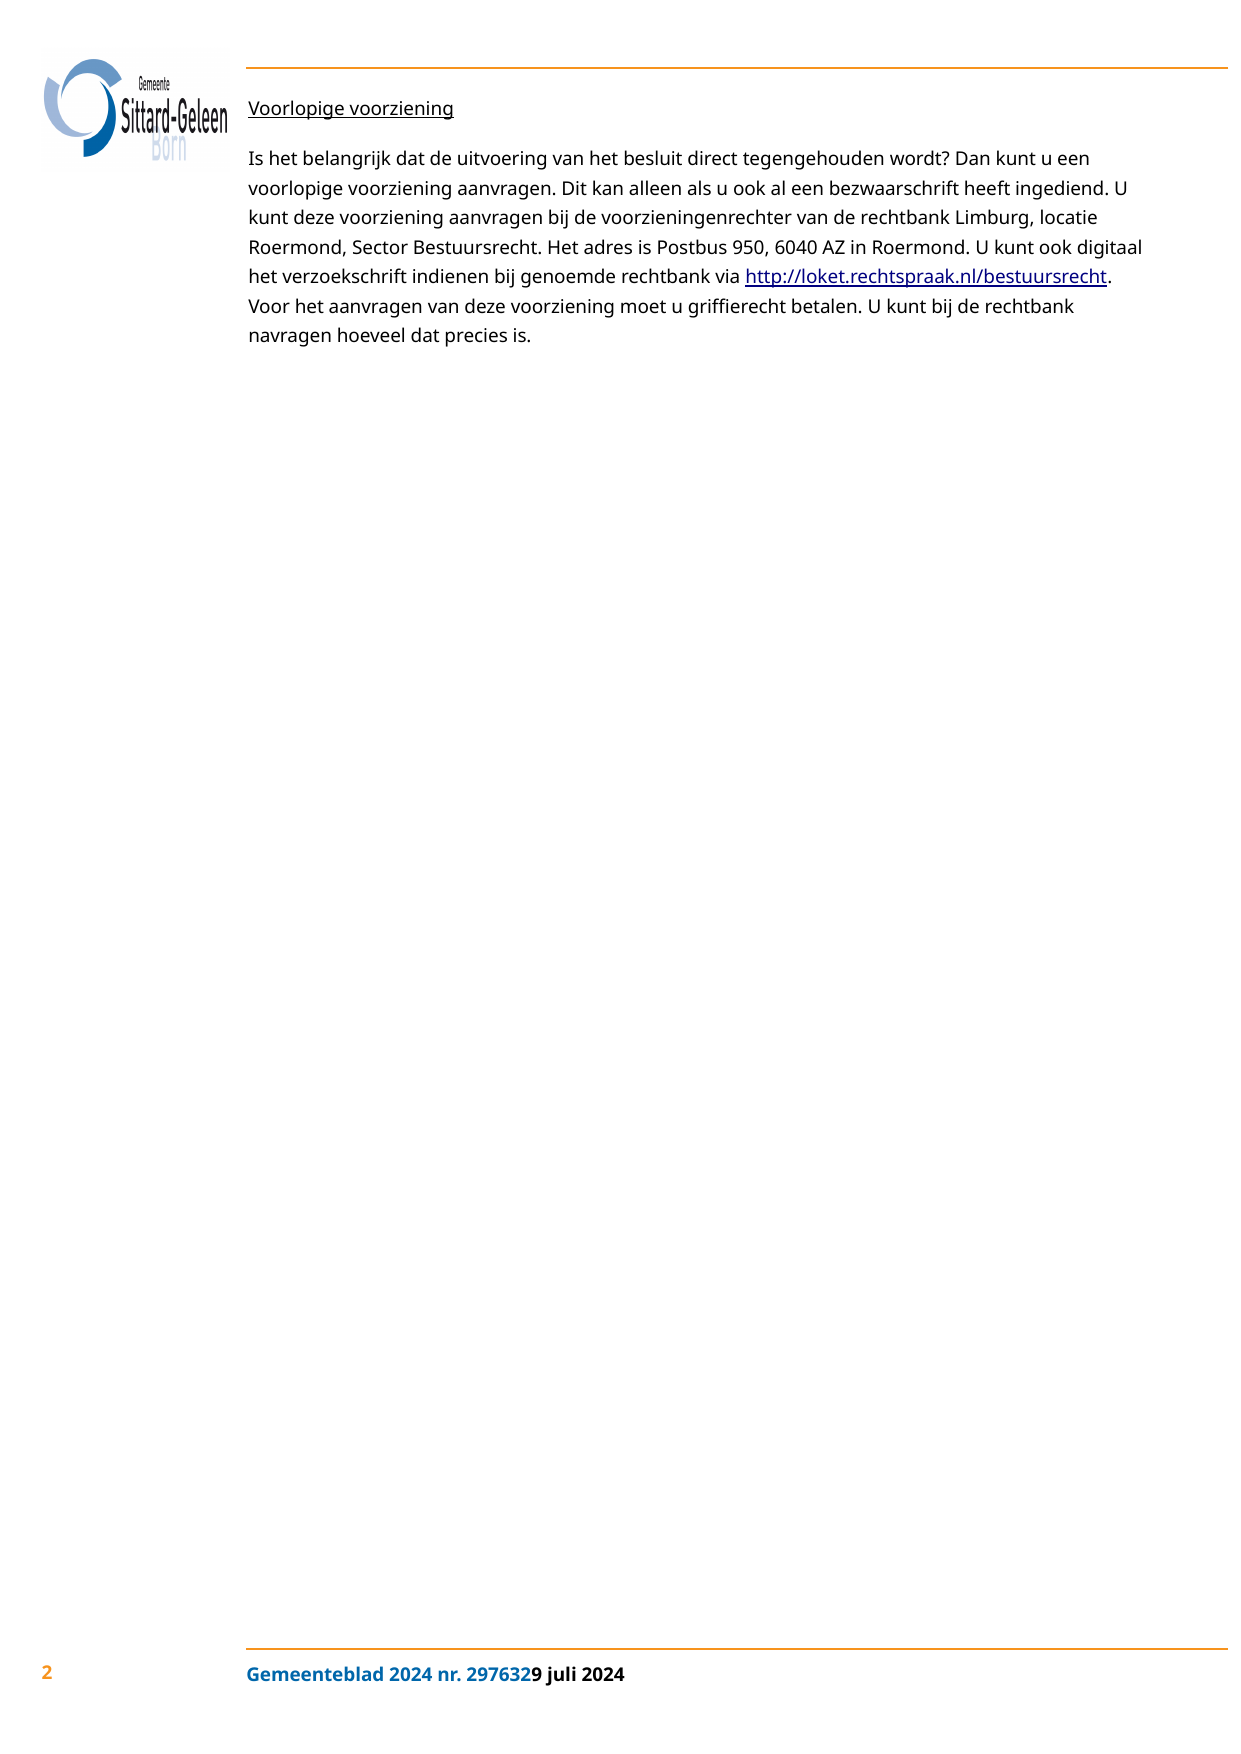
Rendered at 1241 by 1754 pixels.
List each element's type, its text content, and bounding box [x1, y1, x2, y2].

picture [41, 47, 231, 172]
text Is het belangrijk dat de uitvoering van het besluit direct tegengehouden wordt? Dan kunt u een voorlopige voorziening aanvragen. Dit kan alleen als u ook al een bezwaarschrift heeft ingediend. U kunt deze voorziening aanvragen bij de voorzieningenrechter van de rechtbank Limburg, locatie Roermond, Sector Bestuursrecht. Het adres is Postbus 950, 6040 AZ in Roermond. U kunt ook digitaal het verzoekschrift indienen bij genoemde rechtbank via http://loket.rechtspraak.nl/bestuursrecht. Voor het aanvragen van deze voorziening moet u griffierecht betalen. U kunt bij de rechtbank navragen hoeveel dat precies is. [248, 145, 1152, 348]
text Voorlopige voorziening [248, 95, 1152, 121]
